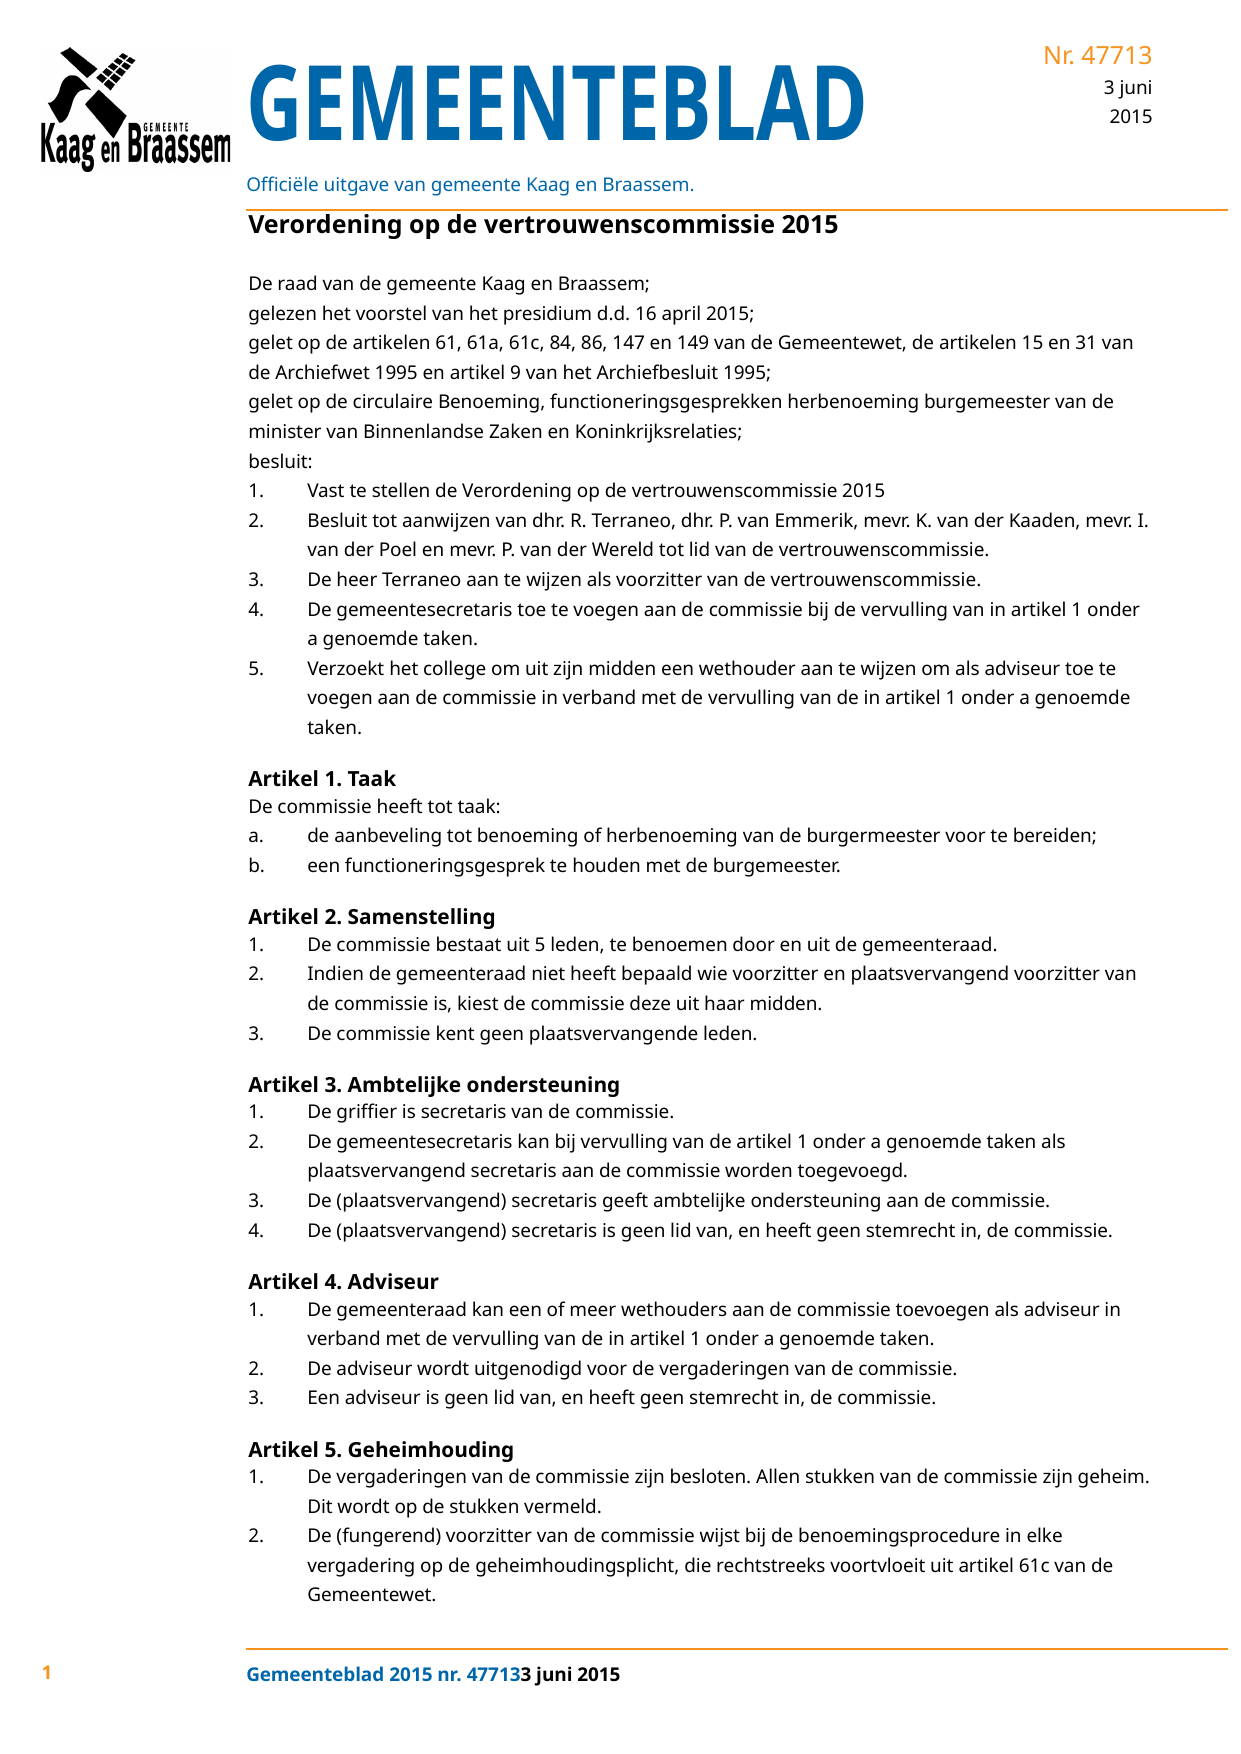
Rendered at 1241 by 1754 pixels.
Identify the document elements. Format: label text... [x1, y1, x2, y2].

list De gemeenteraad kan een of meer wethouders aan de commissie toevoegen als adviseur in verband met de vervulling van de in artikel 1 onder a genoemde taken. [248, 1296, 1152, 1351]
list De (plaatsvervangend) secretaris geeft ambtelijke ondersteuning aan de commissie. [248, 1187, 1152, 1213]
list een functioneringsgesprek te houden met de burgemeester. [248, 852, 1152, 878]
text besluit: [248, 448, 1152, 473]
list Vast te stellen de Verordening op de vertrouwenscommissie 2015 [248, 477, 1152, 503]
picture [41, 47, 231, 172]
text gelet op de circulaire Benoeming, functioneringsgesprekken herbenoeming burgemeester van de minister van Binnenlandse Zaken en Koninkrijksrelaties; [248, 389, 1152, 444]
text Verordening op de vertrouwenscommissie 2015 [248, 211, 1152, 241]
list De commissie bestaat uit 5 leden, te benoemen door en uit de gemeenteraad. [248, 931, 1152, 957]
text De raad van de gemeente Kaag en Braassem; [248, 270, 1152, 296]
list de aanbeveling tot benoeming of herbenoeming van de burgermeester voor te bereiden; [248, 822, 1152, 848]
list Verzoekt het college om uit zijn midden een wethouder aan te wijzen om als adviseur toe te voegen aan de commissie in verband met de vervulling van de in artikel 1 onder a genoemde taken. [248, 655, 1152, 740]
list Indien de gemeenteraad niet heeft bepaald wie voorzitter en plaatsvervangend voorzitter van de commissie is, kiest de commissie deze uit haar midden. [248, 961, 1152, 1016]
list De gemeentesecretaris kan bij vervulling van de artikel 1 onder a genoemde taken als plaatsvervangend secretaris aan de commissie worden toegevoegd. [248, 1128, 1152, 1183]
list Besluit tot aanwijzen van dhr. R. Terraneo, dhr. P. van Emmerik, mevr. K. van der Kaaden, mevr. I. van der Poel en mevr. P. van der Wereld tot lid van de vertrouwenscommissie. [248, 507, 1152, 562]
list De gemeentesecretaris toe te voegen aan de commissie bij de vervulling van in artikel 1 onder a genoemde taken. [248, 596, 1152, 651]
text gelezen het voorstel van het presidium d.d. 16 april 2015; [248, 300, 1152, 326]
list De (plaatsvervangend) secretaris is geen lid van, en heeft geen stemrecht in, de commissie. [248, 1217, 1152, 1243]
list De adviseur wordt uitgenodigd voor de vergaderingen van de commissie. [248, 1355, 1152, 1381]
text De commissie heeft tot taak: [248, 793, 1152, 819]
text Artikel 2. Samenstelling [248, 902, 1152, 931]
list De griffier is secretaris van de commissie. [248, 1098, 1152, 1124]
text Artikel 5. Geheimhouding [248, 1435, 1152, 1463]
text Artikel 1. Taak [248, 764, 1152, 793]
list De heer Terraneo aan te wijzen als voorzitter van de vertrouwenscommissie. [248, 566, 1152, 592]
list De commissie kent geen plaatsvervangende leden. [248, 1020, 1152, 1045]
list De vergaderingen van de commissie zijn besloten. Allen stukken van de commissie zijn geheim. Dit wordt op de stukken vermeld. [248, 1463, 1152, 1519]
text Artikel 3. Ambtelijke ondersteuning [248, 1070, 1152, 1098]
text gelet op de artikelen 61, 61a, 61c, 84, 86, 147 en 149 van de Gemeentewet, de artikelen 15 en 31 van de Archiefwet 1995 en artikel 9 van het Archiefbesluit 1995; [248, 329, 1152, 385]
text Artikel 4. Adviseur [248, 1267, 1152, 1296]
list Een adviseur is geen lid van, en heeft geen stemrecht in, de commissie. [248, 1384, 1152, 1410]
list De (fungerend) voorzitter van de commissie wijst bij de benoemingsprocedure in elke vergadering op de geheimhoudingsplicht, die rechtstreeks voortvloeit uit artikel 61c van de Gemeentewet. [248, 1522, 1152, 1607]
